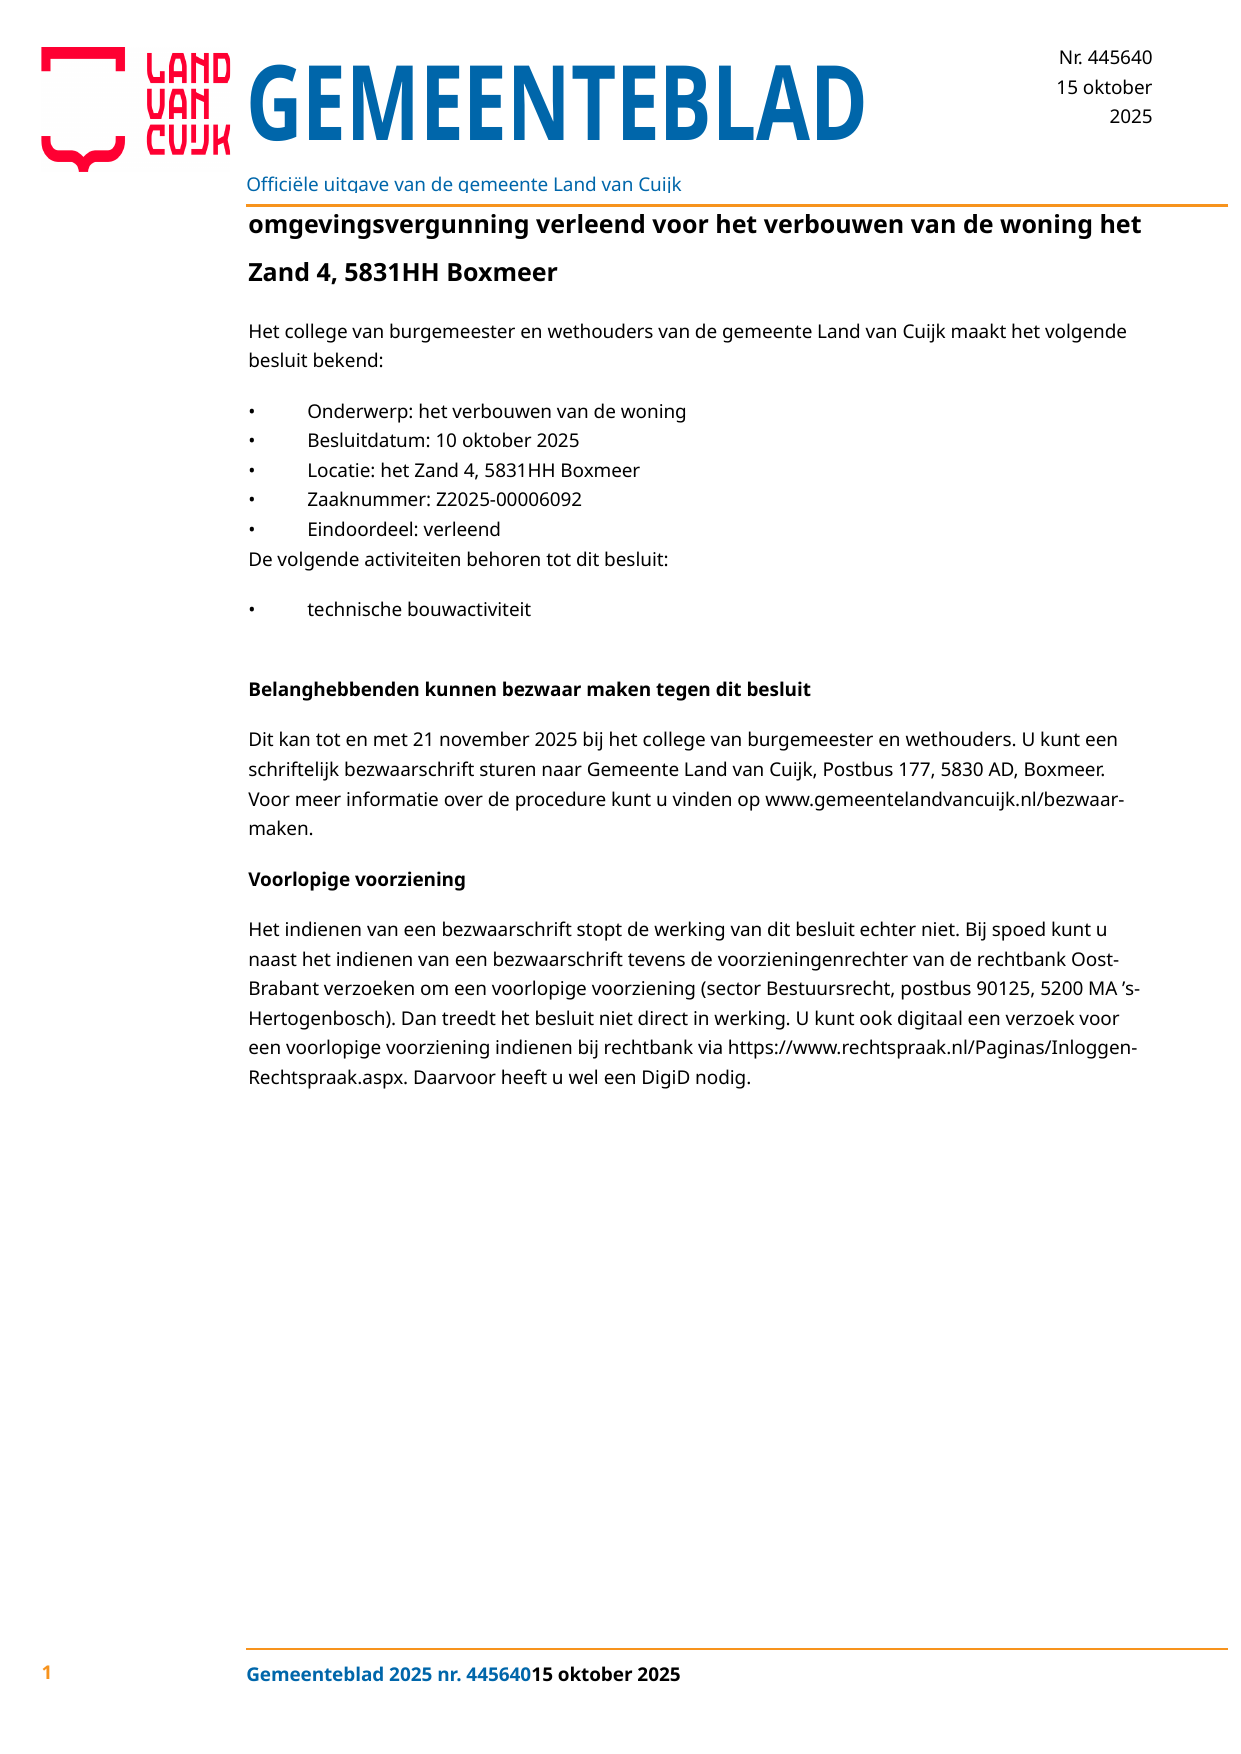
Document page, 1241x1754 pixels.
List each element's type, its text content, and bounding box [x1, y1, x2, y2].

text omgevingsvergunning verleend voor het verbouwen van de woning het Zand 4, 5831HH Boxmeer [248, 207, 1152, 288]
list Locatie: het Zand 4, 5831HH Boxmeer [248, 457, 1152, 483]
list Onderwerp: het verbouwen van de woning [248, 398, 1152, 424]
list technische bouwactiviteit [248, 596, 1152, 622]
text Voorlopige voorziening [248, 866, 1152, 892]
list Zaaknummer: Z2025-00006092 [248, 487, 1152, 512]
text Dit kan tot en met 21 november 2025 bij het college van burgemeester en wethouders. U kunt een schriftelijk bezwaarschrift sturen naar Gemeente Land van Cuijk, Postbus 177, 5830 AD, Boxmeer. Voor meer informatie over de procedure kunt u vinden op www.gemeentelandvancuijk.nl/bezwaar-maken. [248, 727, 1152, 841]
text Belanghebbenden kunnen bezwaar maken tegen dit besluit [248, 676, 1152, 702]
list Eindoordeel: verleend [248, 516, 1152, 542]
list Besluitdatum: 10 oktober 2025 [248, 427, 1152, 453]
text Het college van burgemeester en wethouders van de gemeente Land van Cuijk maakt het volgende besluit bekend: [248, 318, 1152, 373]
text Het indienen van een bezwaarschrift stopt de werking van dit besluit echter niet. Bij spoed kunt u naast het indienen van een bezwaarschrift tevens de voorzieningenrechter van de rechtbank Oost-Brabant verzoeken om een voorlopige voorziening (sector Bestuursrecht, postbus 90125, 5200 MA ’s-Hertogenbosch). Dan treedt het besluit niet direct in werking. U kunt ook digitaal een verzoek voor een voorlopige voorziening indienen bij rechtbank via https://www.rechtspraak.nl/Paginas/Inloggen-Rechtspraak.aspx. Daarvoor heeft u wel een DigiD nodig. [248, 916, 1152, 1090]
picture [41, 47, 231, 172]
text De volgende activiteiten behoren tot dit besluit: [248, 546, 1152, 572]
